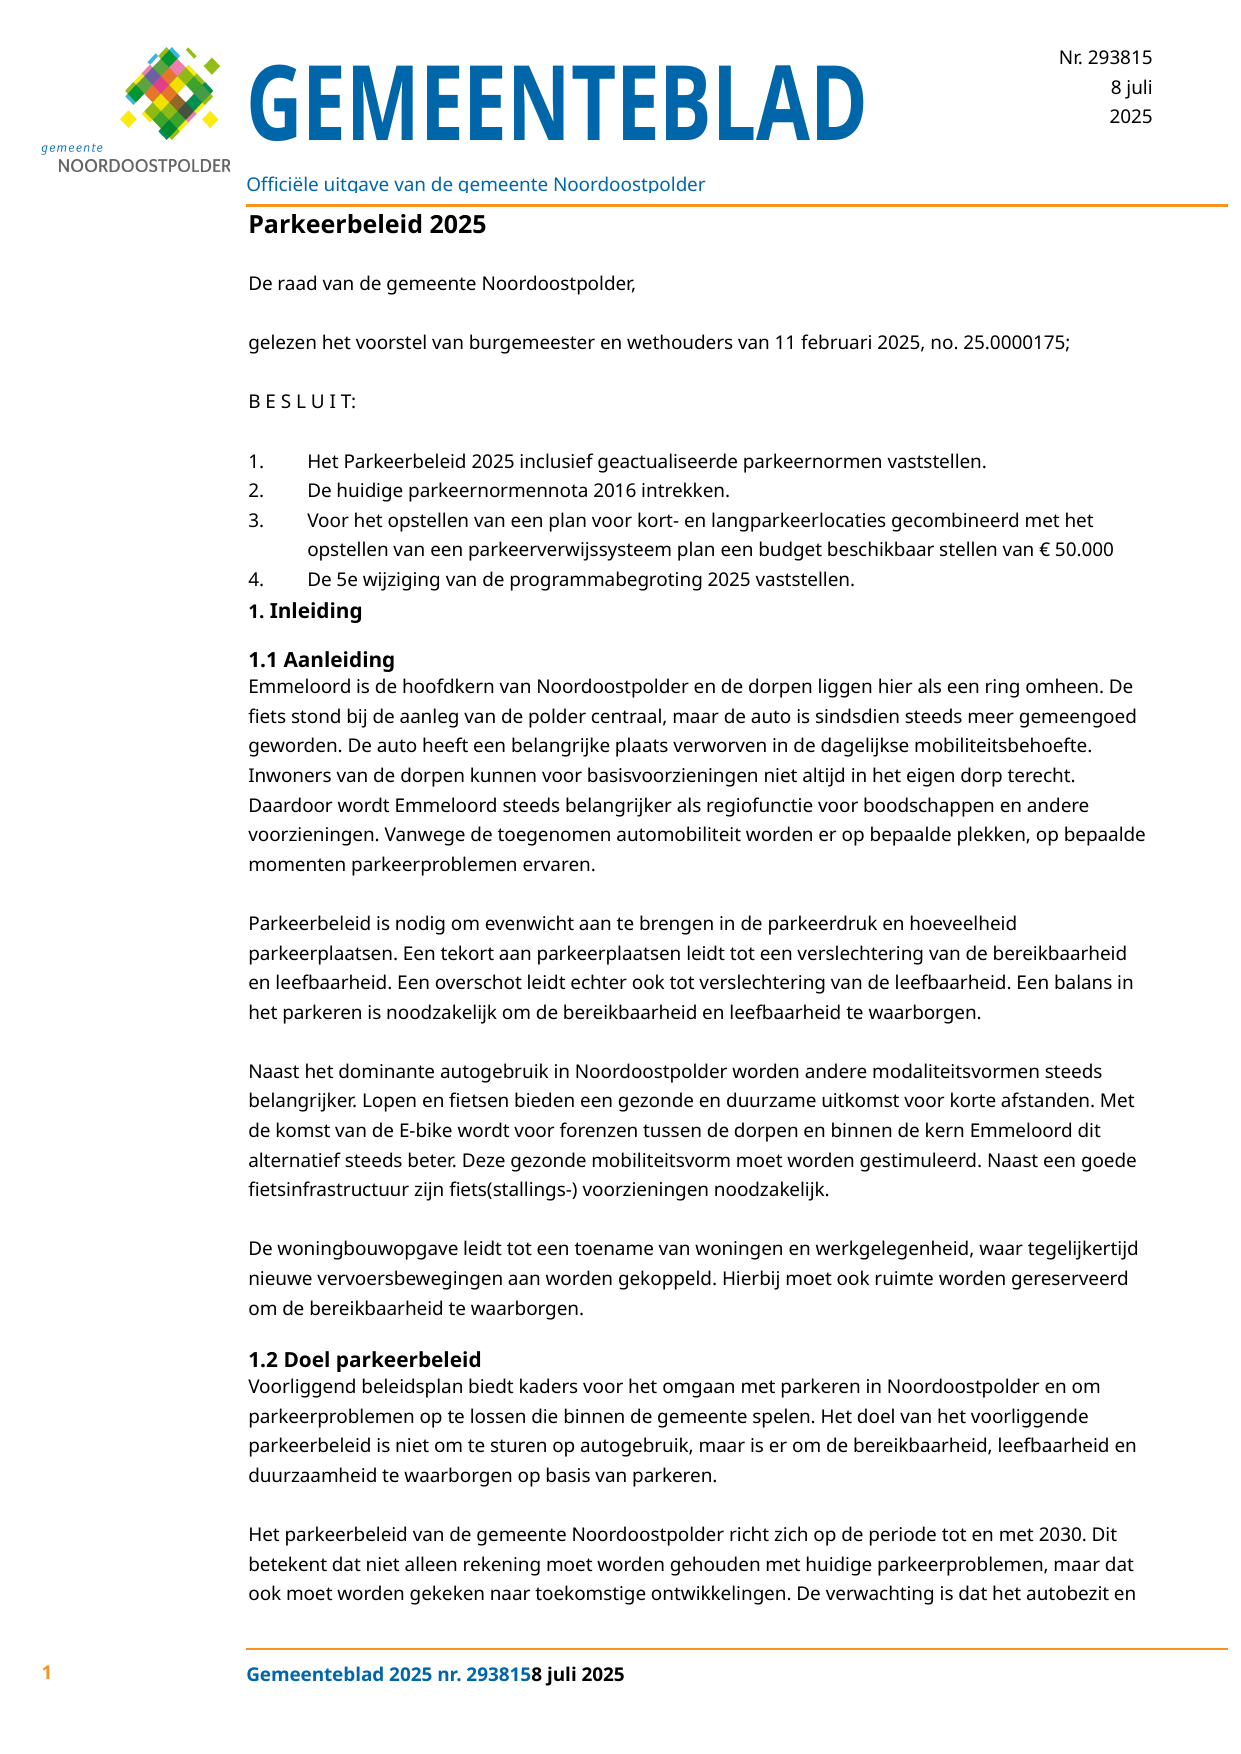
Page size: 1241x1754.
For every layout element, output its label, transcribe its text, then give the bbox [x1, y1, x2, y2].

list De 5e wijziging van de programmabegroting 2025 vaststellen. [248, 566, 1152, 592]
text Parkeerbeleid 2025 [248, 207, 1152, 241]
text De raad van de gemeente Noordoostpolder, [248, 270, 1152, 296]
text Voorliggend beleidsplan biedt kaders voor het omgaan met parkeren in Noordoostpolder en om parkeerproblemen op te lossen die binnen de gemeente spelen. Het doel van het voorliggende parkeerbeleid is niet om te sturen op autogebruik, maar is er om de bereikbaarheid, leefbaarheid en duurzaamheid te waarborgen op basis van parkeren. [248, 1373, 1152, 1488]
picture [41, 47, 231, 172]
text gelezen het voorstel van burgemeester en wethouders van 11 februari 2025, no. 25.0000175; [248, 329, 1152, 355]
list Voor het opstellen van een plan voor kort- en langparkeerlocaties gecombineerd met het opstellen van een parkeerverwijssysteem plan een budget beschikbaar stellen van € 50.000 [248, 507, 1152, 562]
list Het Parkeerbeleid 2025 inclusief geactualiseerde parkeernormen vaststellen. [248, 448, 1152, 473]
text 1.2 Doel parkeerbeleid [248, 1345, 1152, 1373]
text B E S L U I T: [248, 389, 1152, 414]
text Emmeloord is de hoofdkern van Noordoostpolder en de dorpen liggen hier als een ring omheen. De fiets stond bij de aanleg van de polder centraal, maar de auto is sindsdien steeds meer gemeengoed geworden. De auto heeft een belangrijke plaats verworven in de dagelijkse mobiliteitsbehoefte. Inwoners van de dorpen kunnen voor basisvoorzieningen niet altijd in het eigen dorp terecht. Daardoor wordt Emmeloord steeds belangrijker als regiofunctie voor boodschappen en andere voorzieningen. Vanwege de toegenomen automobiliteit worden er op bepaalde plekken, op bepaalde momenten parkeerproblemen ervaren. [248, 673, 1152, 877]
text Naast het dominante autogebruik in Noordoostpolder worden andere modaliteitsvormen steeds belangrijker. Lopen en fietsen bieden een gezonde en duurzame uitkomst voor korte afstanden. Met de komst van de E-bike wordt voor forenzen tussen de dorpen en binnen de kern Emmeloord dit alternatief steeds beter. Deze gezonde mobiliteitsvorm moet worden gestimuleerd. Naast een goede fietsinfrastructuur zijn fiets(stallings-) voorzieningen noodzakelijk. [248, 1058, 1152, 1202]
text Het parkeerbeleid van de gemeente Noordoostpolder richt zich op de periode tot en met 2030. Dit betekent dat niet alleen rekening moet worden gehouden met huidige parkeerproblemen, maar dat ook moet worden gekeken naar toekomstige ontwikkelingen. De verwachting is dat het autobezit en [248, 1521, 1152, 1606]
text 1.1 Aanleiding [248, 645, 1152, 673]
text 1. Inleiding [248, 596, 1152, 624]
text De woningbouwopgave leidt tot een toename van woningen en werkgelegenheid, waar tegelijkertijd nieuwe vervoersbewegingen aan worden gekoppeld. Hierbij moet ook ruimte worden gereserveerd om de bereikbaarheid te waarborgen. [248, 1236, 1152, 1320]
list De huidige parkeernormennota 2016 intrekken. [248, 477, 1152, 503]
text Parkeerbeleid is nodig om evenwicht aan te brengen in de parkeerdruk en hoeveelheid parkeerplaatsen. Een tekort aan parkeerplaatsen leidt tot een verslechtering van de bereikbaarheid en leefbaarheid. Een overschot leidt echter ook tot verslechtering van de leefbaarheid. Een balans in het parkeren is noodzakelijk om de bereikbaarheid en leefbaarheid te waarborgen. [248, 910, 1152, 1024]
